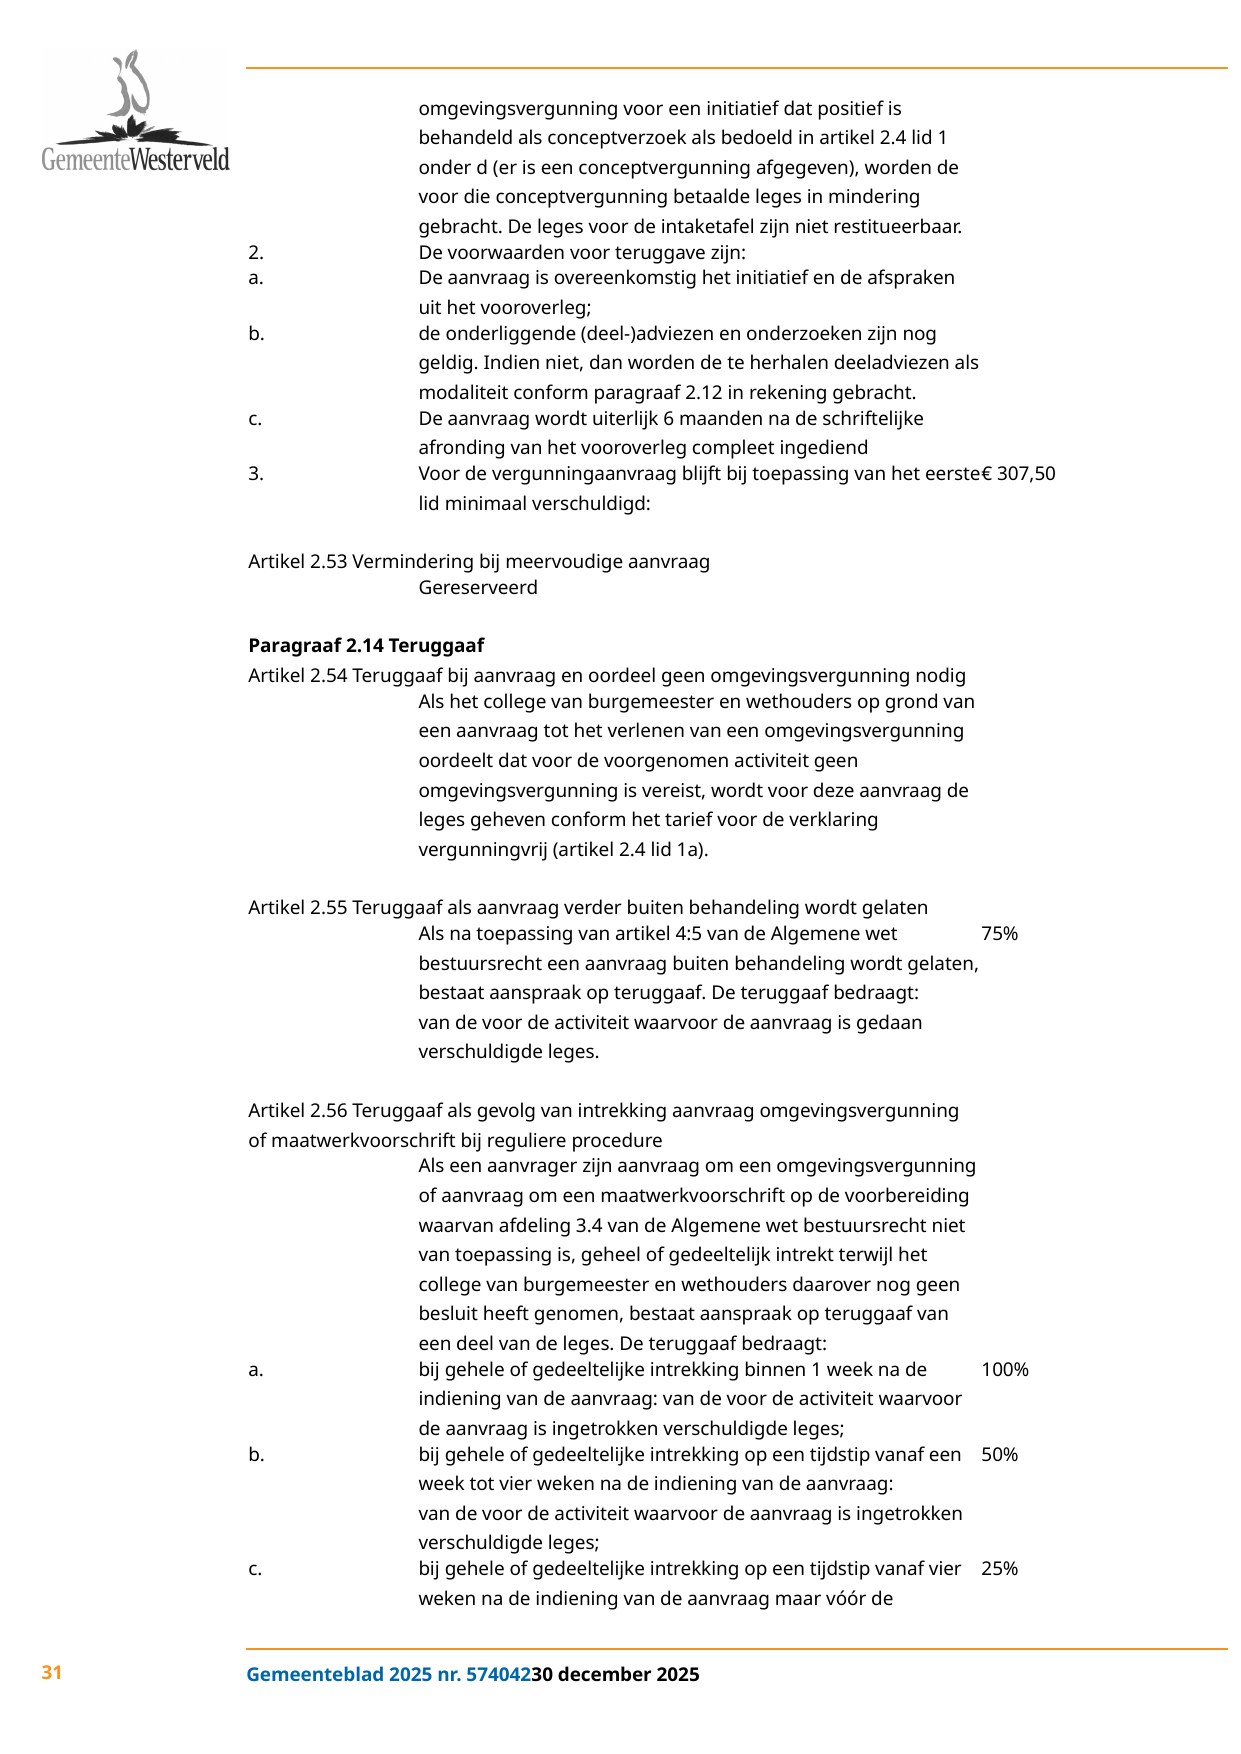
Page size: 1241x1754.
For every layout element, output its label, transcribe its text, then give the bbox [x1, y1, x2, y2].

table_header [981, 662, 1152, 688]
table_cell De aanvraag is overeenkomstig het initiatief en de afspraken uit het vooroverleg; [418, 265, 981, 320]
table_cell a. [248, 1356, 418, 1441]
table_header Artikel 2.54 Teruggaaf bij aanvraag en oordeel geen omgevingsvergunning nodig [248, 662, 981, 688]
table_cell 75% [981, 920, 1152, 1064]
table_cell c. [248, 1555, 418, 1611]
table_cell c. [248, 405, 418, 460]
table_cell [981, 405, 1152, 460]
table_cell 3. [248, 460, 418, 515]
table_cell omgevingsvergunning voor een initiatief dat positief is behandeld als conceptverzoek als bedoeld in artikel 2.4 lid 1 onder d (er is een conceptvergunning afgegeven), worden de voor die conceptvergunning betaalde leges in mindering gebracht. De leges voor de intaketafel zijn niet restitueerbaar. [418, 95, 981, 239]
table_cell 100% [981, 1356, 1152, 1441]
picture [41, 47, 231, 172]
table_cell [981, 320, 1152, 405]
table_cell Als na toepassing van artikel 4:5 van de Algemene wet bestuursrecht een aanvraag buiten behandeling wordt gelaten, bestaat aanspraak op teruggaaf. De teruggaaf bedraagt: van de voor de activiteit waarvoor de aanvraag is gedaan verschuldigde leges. [418, 920, 981, 1064]
table_header Artikel 2.55 Teruggaaf als aanvraag verder buiten behandeling wordt gelaten [248, 895, 981, 920]
table_header [981, 895, 1152, 920]
table_cell Als een aanvrager zijn aanvraag om een omgevingsvergunning of aanvraag om een maatwerkvoorschrift op de voorbereiding waarvan afdeling 3.4 van de Algemene wet bestuursrecht niet van toepassing is, geheel of gedeeltelijk intrekt terwijl het college van burgemeester en wethouders daarover nog geen besluit heeft genomen, bestaat aanspraak op teruggaaf van een deel van de leges. De teruggaaf bedraagt: [418, 1153, 981, 1356]
table_cell 2. [248, 239, 418, 264]
table_cell Gereserveerd [418, 574, 981, 600]
table_cell [248, 920, 418, 1064]
table_cell [981, 1153, 1152, 1356]
table_cell a. [248, 265, 418, 320]
table_cell [981, 95, 1152, 239]
table_cell € 307,50 [981, 460, 1152, 515]
table_cell de onderliggende (deel-)adviezen en onderzoeken zijn nog geldig. Indien niet, dan worden de te herhalen deeladviezen als modaliteit conform paragraaf 2.12 in rekening gebracht. [418, 320, 981, 405]
table_header [981, 1097, 1152, 1153]
table_header Artikel 2.53 Vermindering bij meervoudige aanvraag [248, 548, 981, 574]
table_cell [248, 688, 418, 862]
table_cell [248, 1153, 418, 1356]
table_cell bij gehele of gedeeltelijke intrekking op een tijdstip vanaf vier weken na de indiening van de aanvraag maar vóór de [418, 1555, 981, 1611]
table_cell [248, 574, 418, 600]
table_cell [981, 265, 1152, 320]
table_cell b. [248, 1441, 418, 1555]
table_cell Als het college van burgemeester en wethouders op grond van een aanvraag tot het verlenen van een omgevingsvergunning oordeelt dat voor de voorgenomen activiteit geen omgevingsvergunning is vereist, wordt voor deze aanvraag de leges geheven conform het tarief voor de verklaring vergunningvrij (artikel 2.4 lid 1a). [418, 688, 981, 862]
table_cell b. [248, 320, 418, 405]
table_cell [981, 688, 1152, 862]
table_cell [981, 239, 1152, 264]
table_cell [981, 574, 1152, 600]
table_cell De voorwaarden voor teruggave zijn: [418, 239, 981, 264]
table_cell Voor de vergunningaanvraag blijft bij toepassing van het eerste lid minimaal verschuldigd: [418, 460, 981, 515]
table_cell 25% [981, 1555, 1152, 1611]
table_cell De aanvraag wordt uiterlijk 6 maanden na de schriftelijke afronding van het vooroverleg compleet ingediend [418, 405, 981, 460]
table_cell 50% [981, 1441, 1152, 1555]
table_header [981, 548, 1152, 574]
table_cell [248, 95, 418, 239]
text Paragraaf 2.14 Teruggaaf [248, 633, 1152, 658]
table_header Artikel 2.56 Teruggaaf als gevolg van intrekking aanvraag omgevingsvergunning of maatwerkvoorschrift bij reguliere procedure [248, 1097, 981, 1153]
table_cell bij gehele of gedeeltelijke intrekking op een tijdstip vanaf een week tot vier weken na de indiening van de aanvraag: van de voor de activiteit waarvoor de aanvraag is ingetrokken verschuldigde leges; [418, 1441, 981, 1555]
table_cell bij gehele of gedeeltelijke intrekking binnen 1 week na de indiening van de aanvraag: van de voor de activiteit waarvoor de aanvraag is ingetrokken verschuldigde leges; [418, 1356, 981, 1441]
